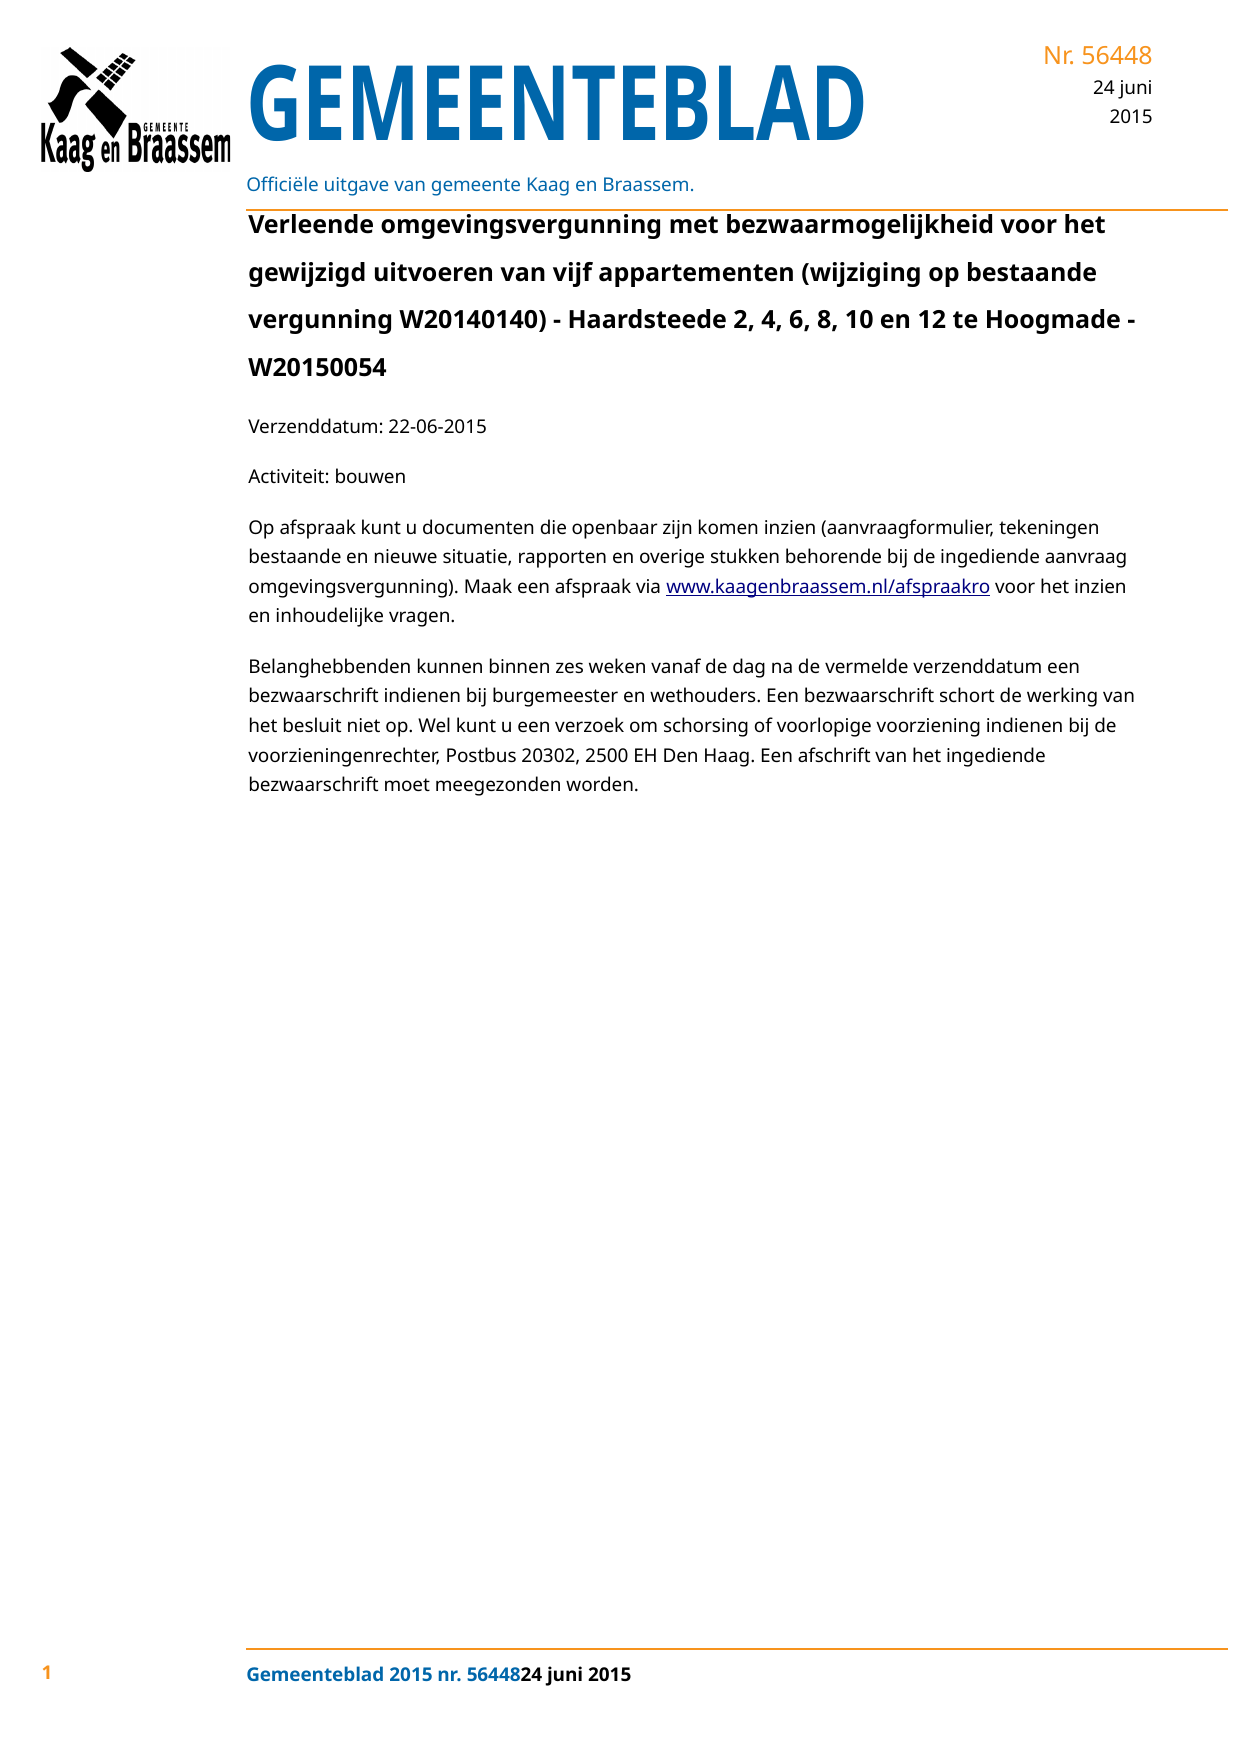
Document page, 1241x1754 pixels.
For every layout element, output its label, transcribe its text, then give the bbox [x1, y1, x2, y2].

text Activiteit: bouwen [248, 463, 1152, 489]
text Belanghebbenden kunnen binnen zes weken vanaf de dag na de vermelde verzenddatum een bezwaarschrift indienen bij burgemeester en wethouders. Een bezwaarschrift schort de werking van het besluit niet op. Wel kunt u een verzoek om schorsing of voorlopige voorziening indienen bij de voorzieningenrechter, Postbus 20302, 2500 EH Den Haag. Een afschrift van het ingediende bezwaarschrift moet meegezonden worden. [248, 653, 1152, 797]
text Verleende omgevingsvergunning met bezwaarmogelijkheid voor het gewijzigd uitvoeren van vijf appartementen (wijziging op bestaande vergunning W20140140) - Haardsteede 2, 4, 6, 8, 10 en 12 te Hoogmade - W20150054 [248, 211, 1152, 384]
picture [41, 47, 231, 172]
text Op afspraak kunt u documenten die openbaar zijn komen inzien (aanvraagformulier, tekeningen bestaande en nieuwe situatie, rapporten en overige stukken behorende bij de ingediende aanvraag omgevingsvergunning). Maak een afspraak via www.kaagenbraassem.nl/afspraakro voor het inzien en inhoudelijke vragen. [248, 514, 1152, 628]
text Verzenddatum: 22-06-2015 [248, 413, 1152, 439]
